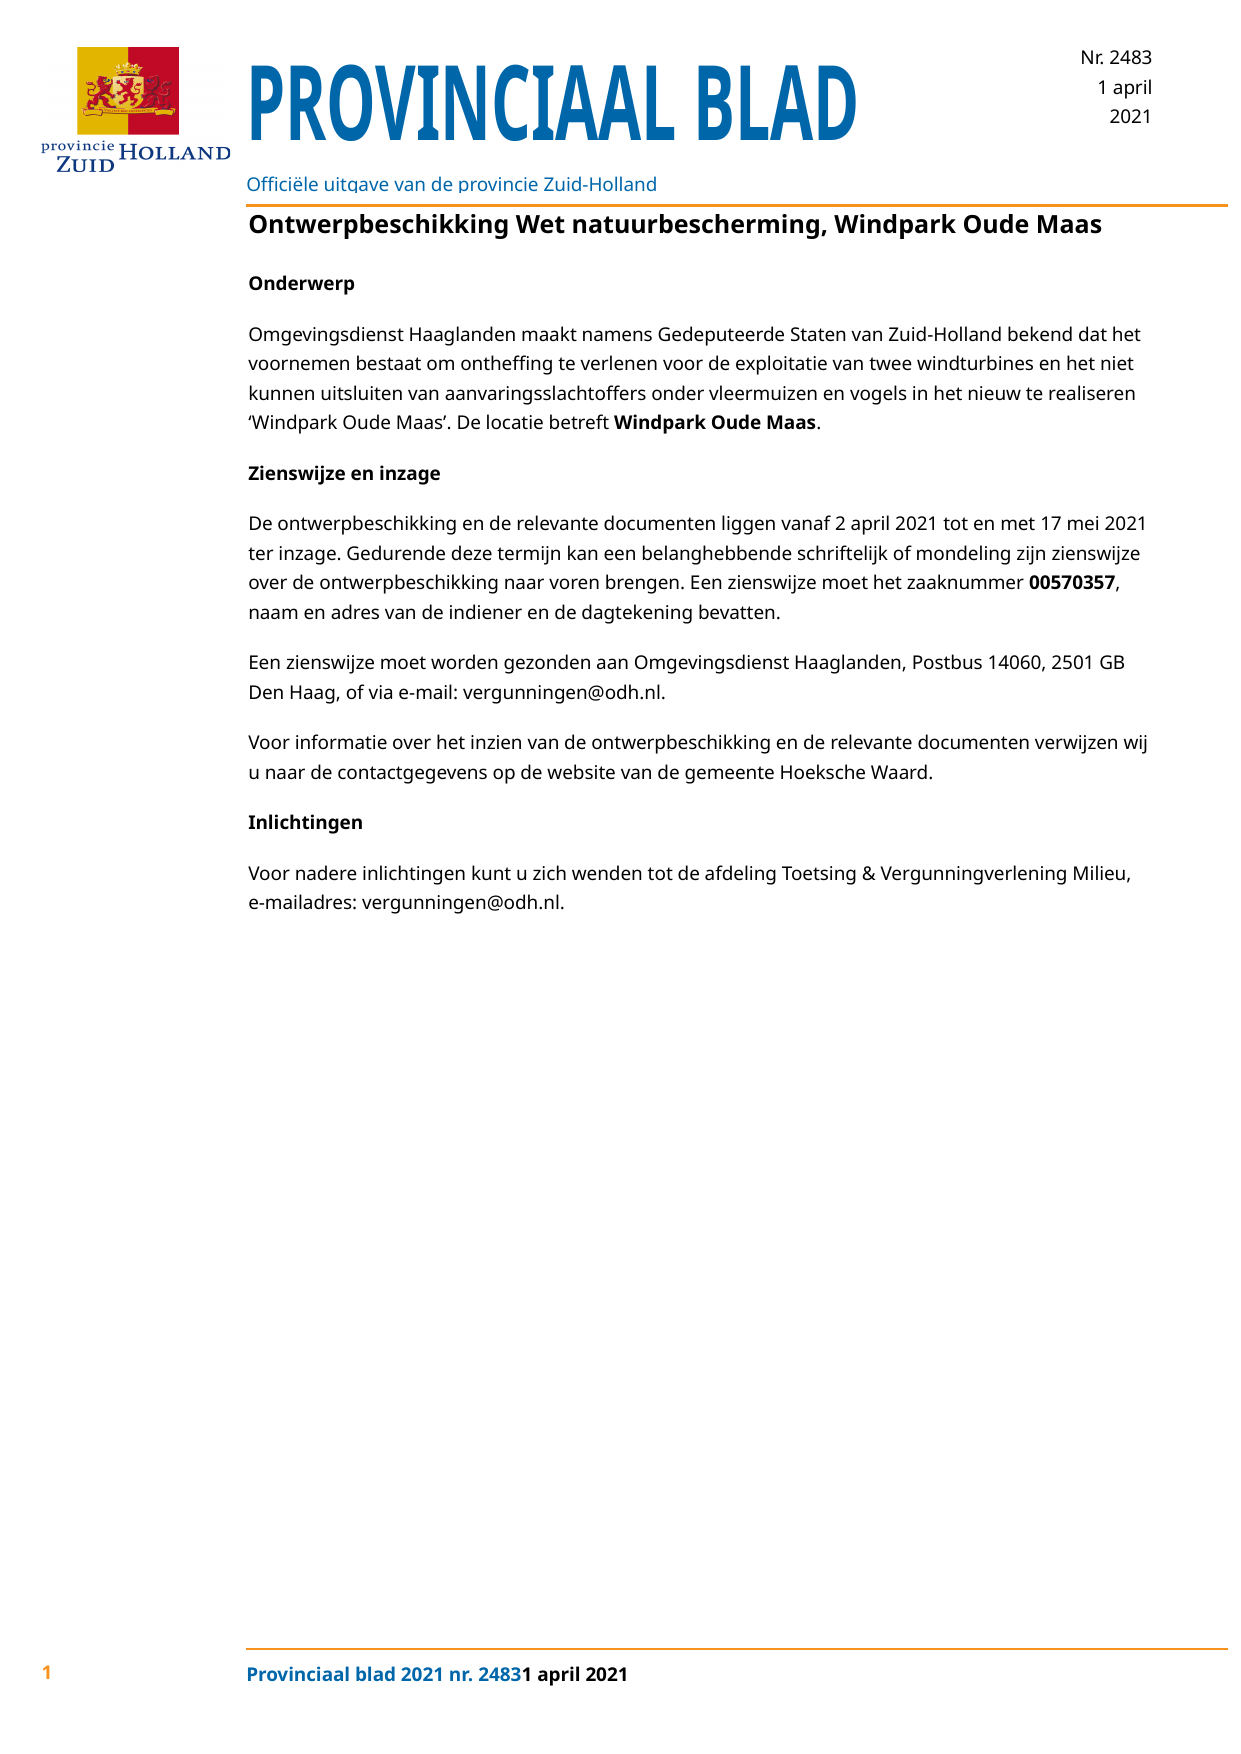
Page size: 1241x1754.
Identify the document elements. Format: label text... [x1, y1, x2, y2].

text Zienswijze en inzage [248, 460, 1152, 486]
text Inlichtingen [248, 809, 1152, 835]
text Onderwerp [248, 270, 1152, 296]
text Omgevingsdienst Haaglanden maakt namens Gedeputeerde Staten van Zuid-Holland bekend dat het voornemen bestaat om ontheffing te verlenen voor de exploitatie van twee windturbines en het niet kunnen uitsluiten van aanvaringsslachtoffers onder vleermuizen en vogels in het nieuw te realiseren ‘Windpark Oude Maas’. De locatie betreft Windpark Oude Maas. [248, 321, 1152, 435]
text Een zienswijze moet worden gezonden aan Omgevingsdienst Haaglanden, Postbus 14060, 2501 GB Den Haag, of via e-mail: vergunningen@odh.nl. [248, 649, 1152, 705]
text Voor nadere inlichtingen kunt u zich wenden tot de afdeling Toetsing & Vergunningverlening Milieu, e-mailadres: vergunningen@odh.nl. [248, 860, 1152, 915]
text De ontwerpbeschikking en de relevante documenten liggen vanaf 2 april 2021 tot en met 17 mei 2021 ter inzage. Gedurende deze termijn kan een belanghebbende schriftelijk of mondeling zijn zienswijze over de ontwerpbeschikking naar voren brengen. Een zienswijze moet het zaaknummer 00570357, naam en adres van de indiener en de dagtekening bevatten. [248, 510, 1152, 625]
picture [41, 47, 231, 172]
text Ontwerpbeschikking Wet natuurbescherming, Windpark Oude Maas [248, 207, 1152, 241]
text Voor informatie over het inzien van de ontwerpbeschikking en de relevante documenten verwijzen wij u naar de contactgegevens op de website van de gemeente Hoeksche Waard. [248, 729, 1152, 785]
